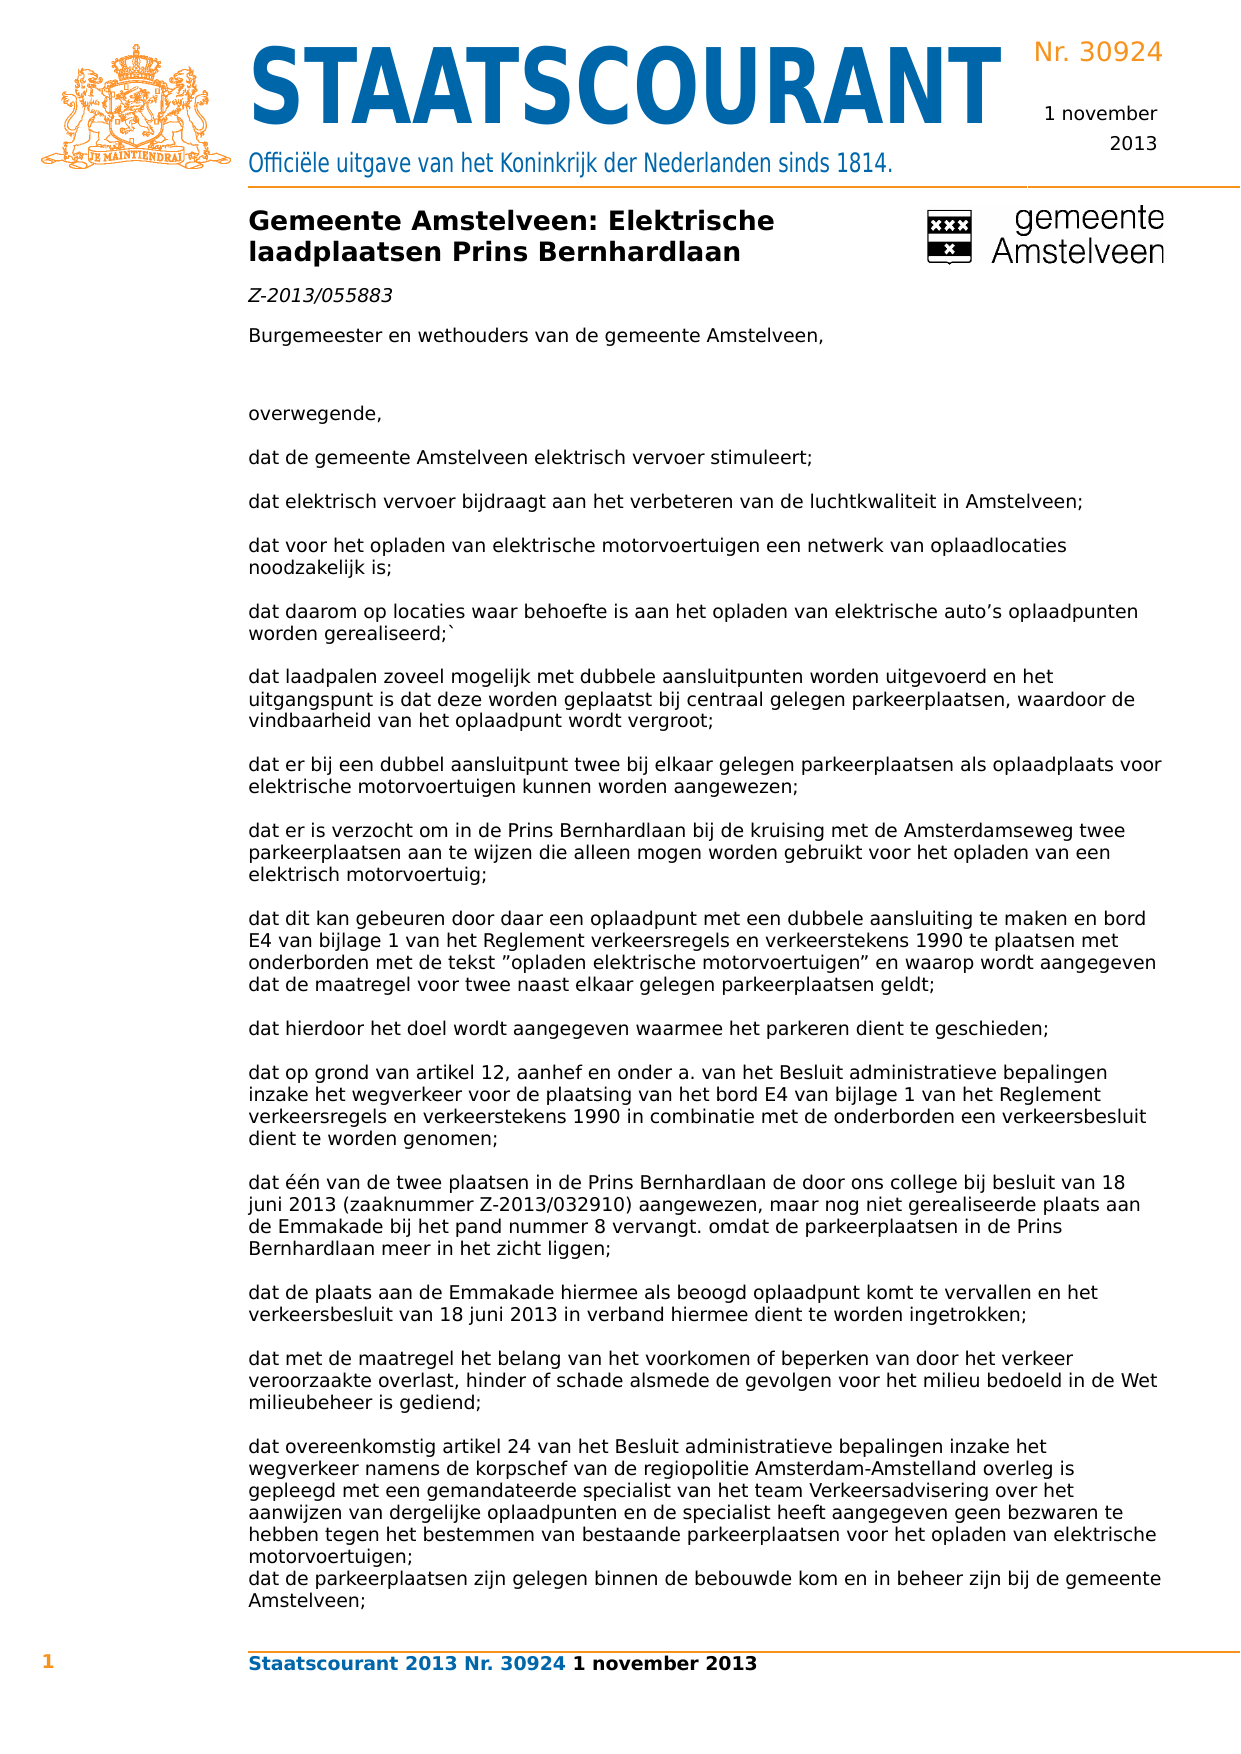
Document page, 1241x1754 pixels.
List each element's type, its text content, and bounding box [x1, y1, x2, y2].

text dat er is verzocht om in de Prins Bernhardlaan bij de kruising met de Amsterdamseweg twee parkeerplaatsen aan te wijzen die alleen mogen worden gebruikt voor het opladen van een elektrisch motorvoertuig; [248, 820, 1163, 886]
subtitle Gemeente Amstelveen: Elektrische laadplaatsen Prins Bernhardlaan [248, 206, 1163, 268]
text dat de plaats aan de Emmakade hiermee als beoogd oplaadpunt komt te vervallen en het verkeersbesluit van 18 juni 2013 in verband hiermee dient te worden ingetrokken; [248, 1282, 1163, 1326]
text dat op grond van artikel 12, aanhef en onder a. van het Besluit administratieve bepalingen inzake het wegverkeer voor de plaatsing van het bord E4 van bijlage 1 van het Reglement verkeersregels en verkeerstekens 1990 in combinatie met de onderborden een verkeersbesluit dient te worden genomen; [248, 1062, 1163, 1150]
text dat hierdoor het doel wordt aangegeven waarmee het parkeren dient te geschieden; [248, 1018, 1163, 1040]
text dat met de maatregel het belang van het voorkomen of beperken van door het verkeer veroorzaakte overlast, hinder of schade alsmede de gevolgen voor het milieu bedoeld in de Wet milieubeheer is gediend; [248, 1348, 1163, 1414]
picture [927, 205, 1164, 265]
text dat elektrisch vervoer bijdraagt aan het verbeteren van de luchtkwaliteit in Amstelveen; [248, 491, 1163, 513]
text overwegende, [248, 403, 1163, 425]
text dat één van de twee plaatsen in de Prins Bernhardlaan de door ons college bij besluit van 18 juni 2013 (zaaknummer Z-2013/032910) aangewezen, maar nog niet gerealiseerde plaats aan de Emmakade bij het pand nummer 8 vervangt. omdat de parkeerplaatsen in de Prins Bernhardlaan meer in het zicht liggen; [248, 1172, 1163, 1260]
text dat de parkeerplaatsen zijn gelegen binnen de bebouwde kom en in beheer zijn bij de gemeente Amstelveen; [248, 1568, 1163, 1612]
text dat laadpalen zoveel mogelijk met dubbele aansluitpunten worden uitgevoerd en het uitgangspunt is dat deze worden geplaatst bij centraal gelegen parkeerplaatsen, waardoor de vindbaarheid van het oplaadpunt wordt vergroot; [248, 666, 1163, 732]
text Z-2013/055883 [248, 285, 1163, 307]
text dat de gemeente Amstelveen elektrisch vervoer stimuleert; [248, 447, 1163, 469]
text dat voor het opladen van elektrische motorvoertuigen een netwerk van oplaadlocaties noodzakelijk is; [248, 534, 1163, 578]
text dat overeenkomstig artikel 24 van het Besluit administratieve bepalingen inzake het wegverkeer namens de korpschef van de regiopolitie Amsterdam-Amstelland overleg is gepleegd met een gemandateerde specialist van het team Verkeersadvisering over het aanwijzen van dergelijke oplaadpunten en de specialist heeft aangegeven geen bezwaren te hebben tegen het bestemmen van bestaande parkeerplaatsen voor het opladen van elektrische motorvoertuigen; [248, 1436, 1163, 1568]
text dat daarom op locaties waar behoefte is aan het opladen van elektrische auto’s oplaadpunten worden gerealiseerd;` [248, 601, 1163, 644]
picture [41, 44, 231, 169]
text dat dit kan gebeuren door daar een oplaadpunt met een dubbele aansluiting te maken en bord E4 van bijlage 1 van het Reglement verkeersregels en verkeerstekens 1990 te plaatsen met onderborden met de tekst ”opladen elektrische motorvoertuigen” en waarop wordt aangegeven dat de maatregel voor twee naast elkaar gelegen parkeerplaatsen geldt; [248, 908, 1163, 996]
text Burgemeester en wethouders van de gemeente Amstelveen, [248, 325, 1163, 347]
text dat er bij een dubbel aansluitpunt twee bij elkaar gelegen parkeerplaatsen als oplaadplaats voor elektrische motorvoertuigen kunnen worden aangewezen; [248, 754, 1163, 798]
